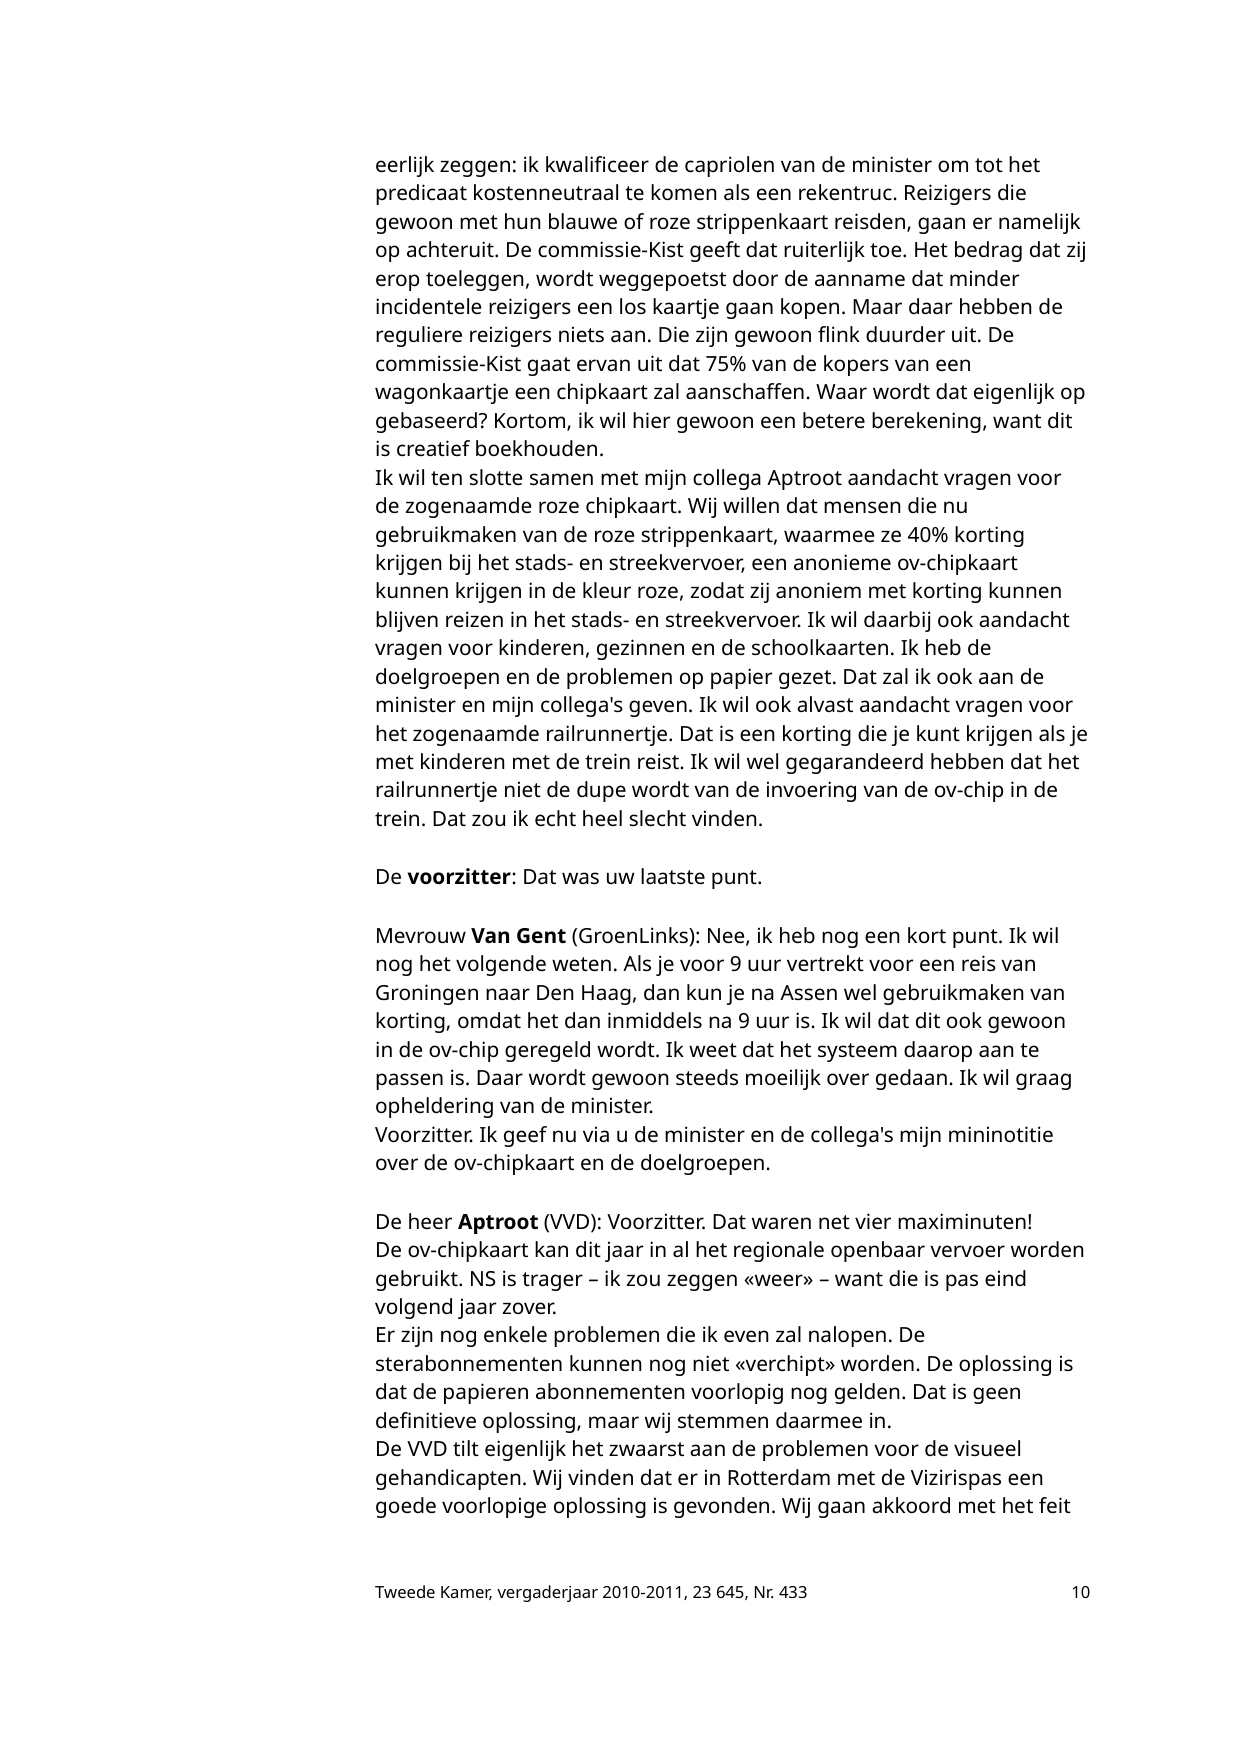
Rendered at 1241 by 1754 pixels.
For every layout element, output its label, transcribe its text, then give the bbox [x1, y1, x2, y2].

text De voorzitter: Dat was uw laatste punt. [375, 862, 1090, 891]
text De heer Aptroot (VVD): Voorzitter. Dat waren net vier maximinuten! [375, 1207, 1090, 1235]
text eerlijk zeggen: ik kwalificeer de capriolen van de minister om tot het predicaat kostenneutraal te komen als een rekentruc. Reizigers die gewoon met hun blauwe of roze strippenkaart reisden, gaan er namelijk op achteruit. De commissie-Kist geeft dat ruiterlijk toe. Het bedrag dat zij erop toeleggen, wordt weggepoetst door de aanname dat minder incidentele reizigers een los kaartje gaan kopen. Maar daar hebben de reguliere reizigers niets aan. Die zijn gewoon flink duurder uit. De commissie-Kist gaat ervan uit dat 75% van de kopers van een wagonkaartje een chipkaart zal aanschaffen. Waar wordt dat eigenlijk op gebaseerd? Kortom, ik wil hier gewoon een betere berekening, want dit is creatief boekhouden. [375, 150, 1090, 463]
text Er zijn nog enkele problemen die ik even zal nalopen. De sterabonnementen kunnen nog niet «verchipt» worden. De oplossing is dat de papieren abonnementen voorlopig nog gelden. Dat is geen definitieve oplossing, maar wij stemmen daarmee in. [375, 1321, 1090, 1434]
text Mevrouw Van Gent (GroenLinks): Nee, ik heb nog een kort punt. Ik wil nog het volgende weten. Als je voor 9 uur vertrekt voor een reis van Groningen naar Den Haag, dan kun je na Assen wel gebruikmaken van korting, omdat het dan inmiddels na 9 uur is. Ik wil dat dit ook gewoon in de ov-chip geregeld wordt. Ik weet dat het systeem daarop aan te passen is. Daar wordt gewoon steeds moeilijk over gedaan. Ik wil graag opheldering van de minister. [375, 921, 1090, 1120]
text De VVD tilt eigenlijk het zwaarst aan de problemen voor de visueel gehandicapten. Wij vinden dat er in Rotterdam met de Vizirispas een goede voorlopige oplossing is gevonden. Wij gaan akkoord met het feit [375, 1434, 1090, 1520]
text Ik wil ten slotte samen met mijn collega Aptroot aandacht vragen voor de zogenaamde roze chipkaart. Wij willen dat mensen die nu gebruikmaken van de roze strippenkaart, waarmee ze 40% korting krijgen bij het stads- en streekvervoer, een anonieme ov-chipkaart kunnen krijgen in de kleur roze, zodat zij anoniem met korting kunnen blijven reizen in het stads- en streekvervoer. Ik wil daarbij ook aandacht vragen voor kinderen, gezinnen en de schoolkaarten. Ik heb de doelgroepen en de problemen op papier gezet. Dat zal ik ook aan de minister en mijn collega's geven. Ik wil ook alvast aandacht vragen voor het zogenaamde railrunnertje. Dat is een korting die je kunt krijgen als je met kinderen met de trein reist. Ik wil wel gegarandeerd hebben dat het railrunnertje niet de dupe wordt van de invoering van de ov-chip in de trein. Dat zou ik echt heel slecht vinden. [375, 463, 1090, 832]
text Voorzitter. Ik geef nu via u de minister en de collega's mijn mininotitie over de ov-chipkaart en de doelgroepen. [375, 1120, 1090, 1177]
text De ov-chipkaart kan dit jaar in al het regionale openbaar vervoer worden gebruikt. NS is trager – ik zou zeggen «weer» – want die is pas eind volgend jaar zover. [375, 1235, 1090, 1321]
